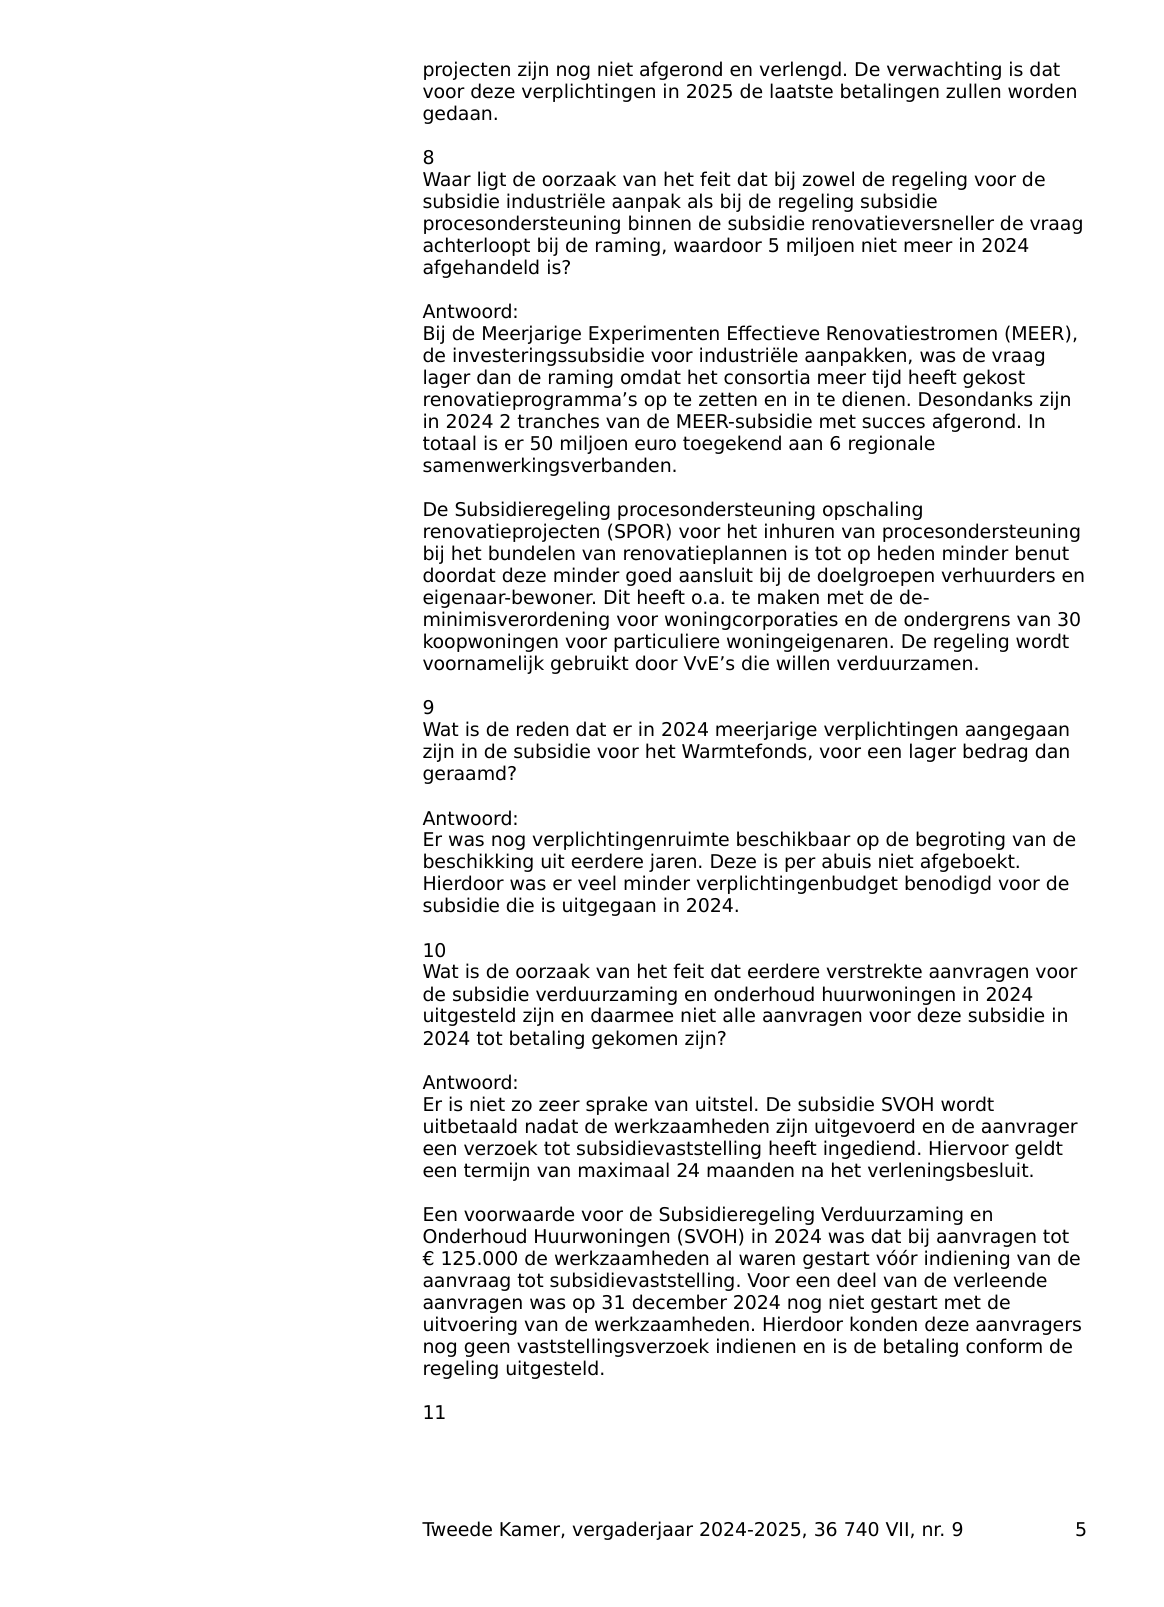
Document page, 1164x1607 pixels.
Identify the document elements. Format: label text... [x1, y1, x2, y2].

text Antwoord: [422, 807, 1087, 829]
text Antwoord: [422, 1072, 1087, 1093]
text Antwoord: [422, 301, 1087, 323]
text Er was nog verplichtingenruimte beschikbaar op de begroting van de beschikking uit eerdere jaren. Deze is per abuis niet afgeboekt. Hierdoor was er veel minder verplichtingenbudget benodigd voor de subsidie die is uitgegaan in 2024. [422, 829, 1087, 917]
text 10 [422, 939, 1087, 961]
text 8 [422, 147, 1087, 169]
text Bij de Meerjarige Experimenten Effectieve Renovatiestromen (MEER), de investeringssubsidie voor industriële aanpakken, was de vraag lager dan de raming omdat het consortia meer tijd heeft gekost renovatieprogramma’s op te zetten en in te dienen. Desondanks zijn in 2024 2 tranches van de MEER-subsidie met succes afgerond. In totaal is er 50 miljoen euro toegekend aan 6 regionale samenwerkingsverbanden. [422, 323, 1087, 477]
text De Subsidieregeling procesondersteuning opschaling renovatieprojecten (SPOR) voor het inhuren van procesondersteuning bij het bundelen van renovatieplannen is tot op heden minder benut doordat deze minder goed aansluit bij de doelgroepen verhuurders en eigenaar-bewoner. Dit heeft o.a. te maken met de de-minimisverordening voor woningcorporaties en de ondergrens van 30 koopwoningen voor particuliere woningeigenaren. De regeling wordt voornamelijk gebruikt door VvE’s die willen verduurzamen. [422, 499, 1087, 675]
text Wat is de reden dat er in 2024 meerjarige verplichtingen aangegaan zijn in de subsidie voor het Warmtefonds, voor een lager bedrag dan geraamd? [422, 719, 1087, 785]
text 9 [422, 697, 1087, 719]
text Waar ligt de oorzaak van het feit dat bij zowel de regeling voor de subsidie industriële aanpak als bij de regeling subsidie procesondersteuning binnen de subsidie renovatieversneller de vraag achterloopt bij de raming, waardoor 5 miljoen niet meer in 2024 afgehandeld is? [422, 169, 1087, 279]
text projecten zijn nog niet afgerond en verlengd. De verwachting is dat voor deze verplichtingen in 2025 de laatste betalingen zullen worden gedaan. [422, 59, 1087, 125]
text Er is niet zo zeer sprake van uitstel. De subsidie SVOH wordt uitbetaald nadat de werkzaamheden zijn uitgevoerd en de aanvrager een verzoek tot subsidievaststelling heeft ingediend. Hiervoor geldt een termijn van maximaal 24 maanden na het verleningsbesluit. [422, 1093, 1087, 1181]
text Een voorwaarde voor de Subsidieregeling Verduurzaming en Onderhoud Huurwoningen (SVOH) in 2024 was dat bij aanvragen tot € 125.000 de werkzaamheden al waren gestart vóór indiening van de aanvraag tot subsidievaststelling. Voor een deel van de verleende aanvragen was op 31 december 2024 nog niet gestart met de uitvoering van de werkzaamheden. Hierdoor konden deze aanvragers nog geen vaststellingsverzoek indienen en is de betaling conform de regeling uitgesteld. [422, 1204, 1087, 1379]
text 11 [422, 1402, 1087, 1424]
text Wat is de oorzaak van het feit dat eerdere verstrekte aanvragen voor de subsidie verduurzaming en onderhoud huurwoningen in 2024 uitgesteld zijn en daarmee niet alle aanvragen voor deze subsidie in 2024 tot betaling gekomen zijn? [422, 961, 1087, 1049]
